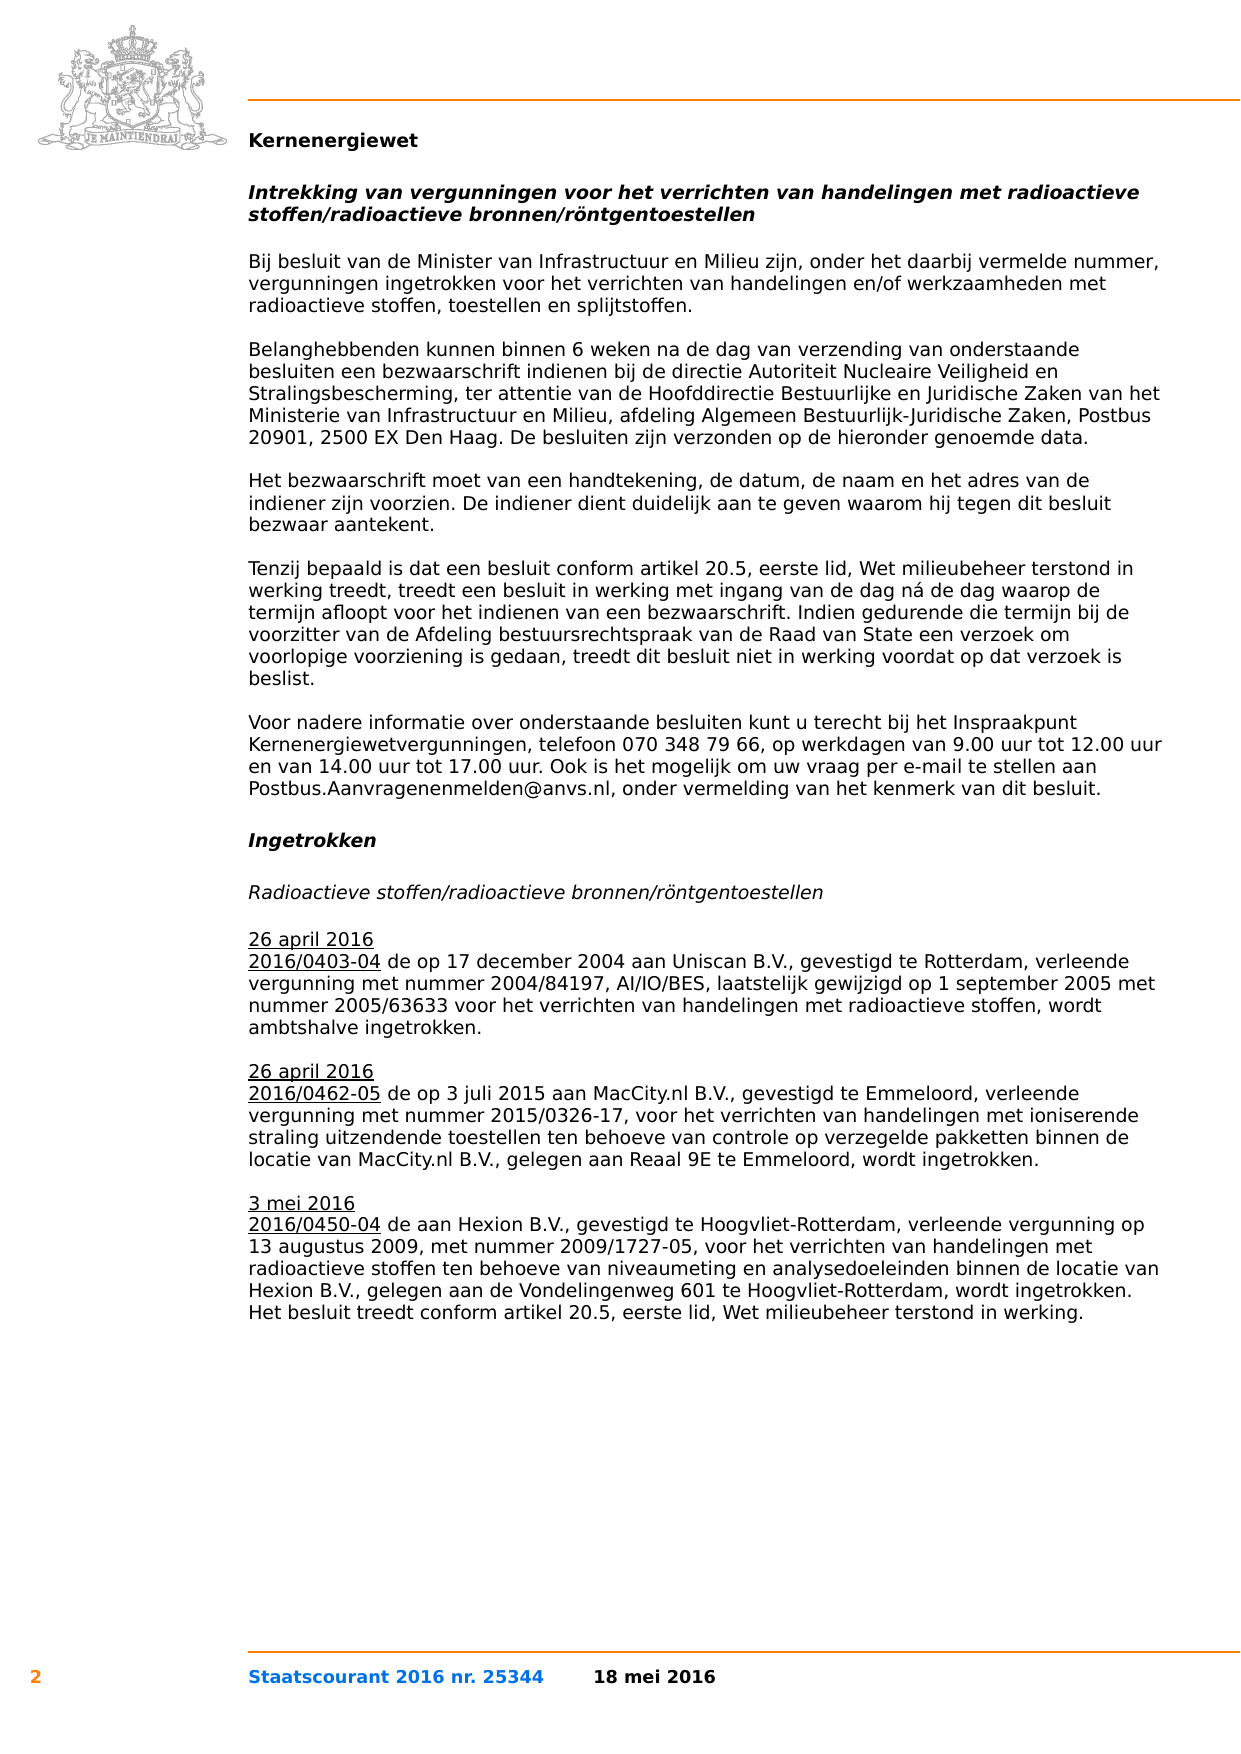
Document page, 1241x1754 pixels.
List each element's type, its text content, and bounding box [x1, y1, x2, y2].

text 2016/0462-05 de op 3 juli 2015 aan MacCity.nl B.V., gevestigd te Emmeloord, verleende vergunning met nummer 2015/0326-17, voor het verrichten van handelingen met ioniserende straling uitzendende toestellen ten behoeve van controle op verzegelde pakketten binnen de locatie van MacCity.nl B.V., gelegen aan Reaal 9E te Emmeloord, wordt ingetrokken. [248, 1083, 1163, 1171]
text Voor nadere informatie over onderstaande besluiten kunt u terecht bij het Inspraakpunt Kernenergiewetvergunningen, telefoon 070 348 79 66, op werkdagen van 9.00 uur tot 12.00 uur en van 14.00 uur tot 17.00 uur. Ook is het mogelijk om uw vraag per e-mail te stellen aan Postbus.Aanvragenenmelden@anvs.nl, onder vermelding van het kenmerk van dit besluit. [248, 712, 1163, 800]
text 2016/0403-04 de op 17 december 2004 aan Uniscan B.V., gevestigd te Rotterdam, verleende vergunning met nummer 2004/84197, AI/IO/BES, laatstelijk gewijzigd op 1 september 2005 met nummer 2005/63633 voor het verrichten van handelingen met radioactieve stoffen, wordt ambtshalve ingetrokken. [248, 951, 1163, 1039]
subtitle Intrekking van vergunningen voor het verrichten van handelingen met radioactieve stoffen/radioactieve bronnen/röntgentoestellen [248, 182, 1163, 226]
subtitle Ingetrokken [248, 830, 1163, 852]
text Belanghebbenden kunnen binnen 6 weken na de dag van verzending van onderstaande besluiten een bezwaarschrift indienen bij de directie Autoriteit Nucleaire Veiligheid en Stralingsbescherming, ter attentie van de Hoofddirectie Bestuurlijke en Juridische Zaken van het Ministerie van Infrastructuur en Milieu, afdeling Algemeen Bestuurlijk-Juridische Zaken, Postbus 20901, 2500 EX Den Haag. De besluiten zijn verzonden op de hieronder genoemde data. [248, 339, 1163, 448]
text 2016/0450-04 de aan Hexion B.V., gevestigd te Hoogvliet-Rotterdam, verleende vergunning op 13 augustus 2009, met nummer 2009/1727-05, voor het verrichten van handelingen met radioactieve stoffen ten behoeve van niveaumeting en analysedoeleinden binnen de locatie van Hexion B.V., gelegen aan de Vondelingenweg 601 te Hoogvliet-Rotterdam, wordt ingetrokken. Het besluit treedt conform artikel 20.5, eerste lid, Wet milieubeheer terstond in werking. [248, 1214, 1163, 1324]
subtitle Kernenergiewet [248, 130, 1163, 152]
text 26 april 2016 [248, 1061, 1163, 1083]
text Het bezwaarschrift moet van een handtekening, de datum, de naam en het adres van de indiener zijn voorzien. De indiener dient duidelijk aan te geven waarom hij tegen dit besluit bezwaar aantekent. [248, 470, 1163, 536]
text 3 mei 2016 [248, 1192, 1163, 1214]
picture [38, 25, 227, 150]
text Bij besluit van de Minister van Infrastructuur en Milieu zijn, onder het daarbij vermelde nummer, vergunningen ingetrokken voor het verrichten van handelingen en/of werkzaamheden met radioactieve stoffen, toestellen en splijtstoffen. [248, 251, 1163, 317]
text Tenzij bepaald is dat een besluit conform artikel 20.5, eerste lid, Wet milieubeheer terstond in werking treedt, treedt een besluit in werking met ingang van de dag ná de dag waarop de termijn afloopt voor het indienen van een bezwaarschrift. Indien gedurende die termijn bij de voorzitter van de Afdeling bestuursrechtspraak van de Raad van State een verzoek om voorlopige voorziening is gedaan, treedt dit besluit niet in werking voordat op dat verzoek is beslist. [248, 558, 1163, 690]
subtitle Radioactieve stoffen/radioactieve bronnen/röntgentoestellen [248, 882, 1163, 904]
text 26 april 2016 [248, 929, 1163, 951]
